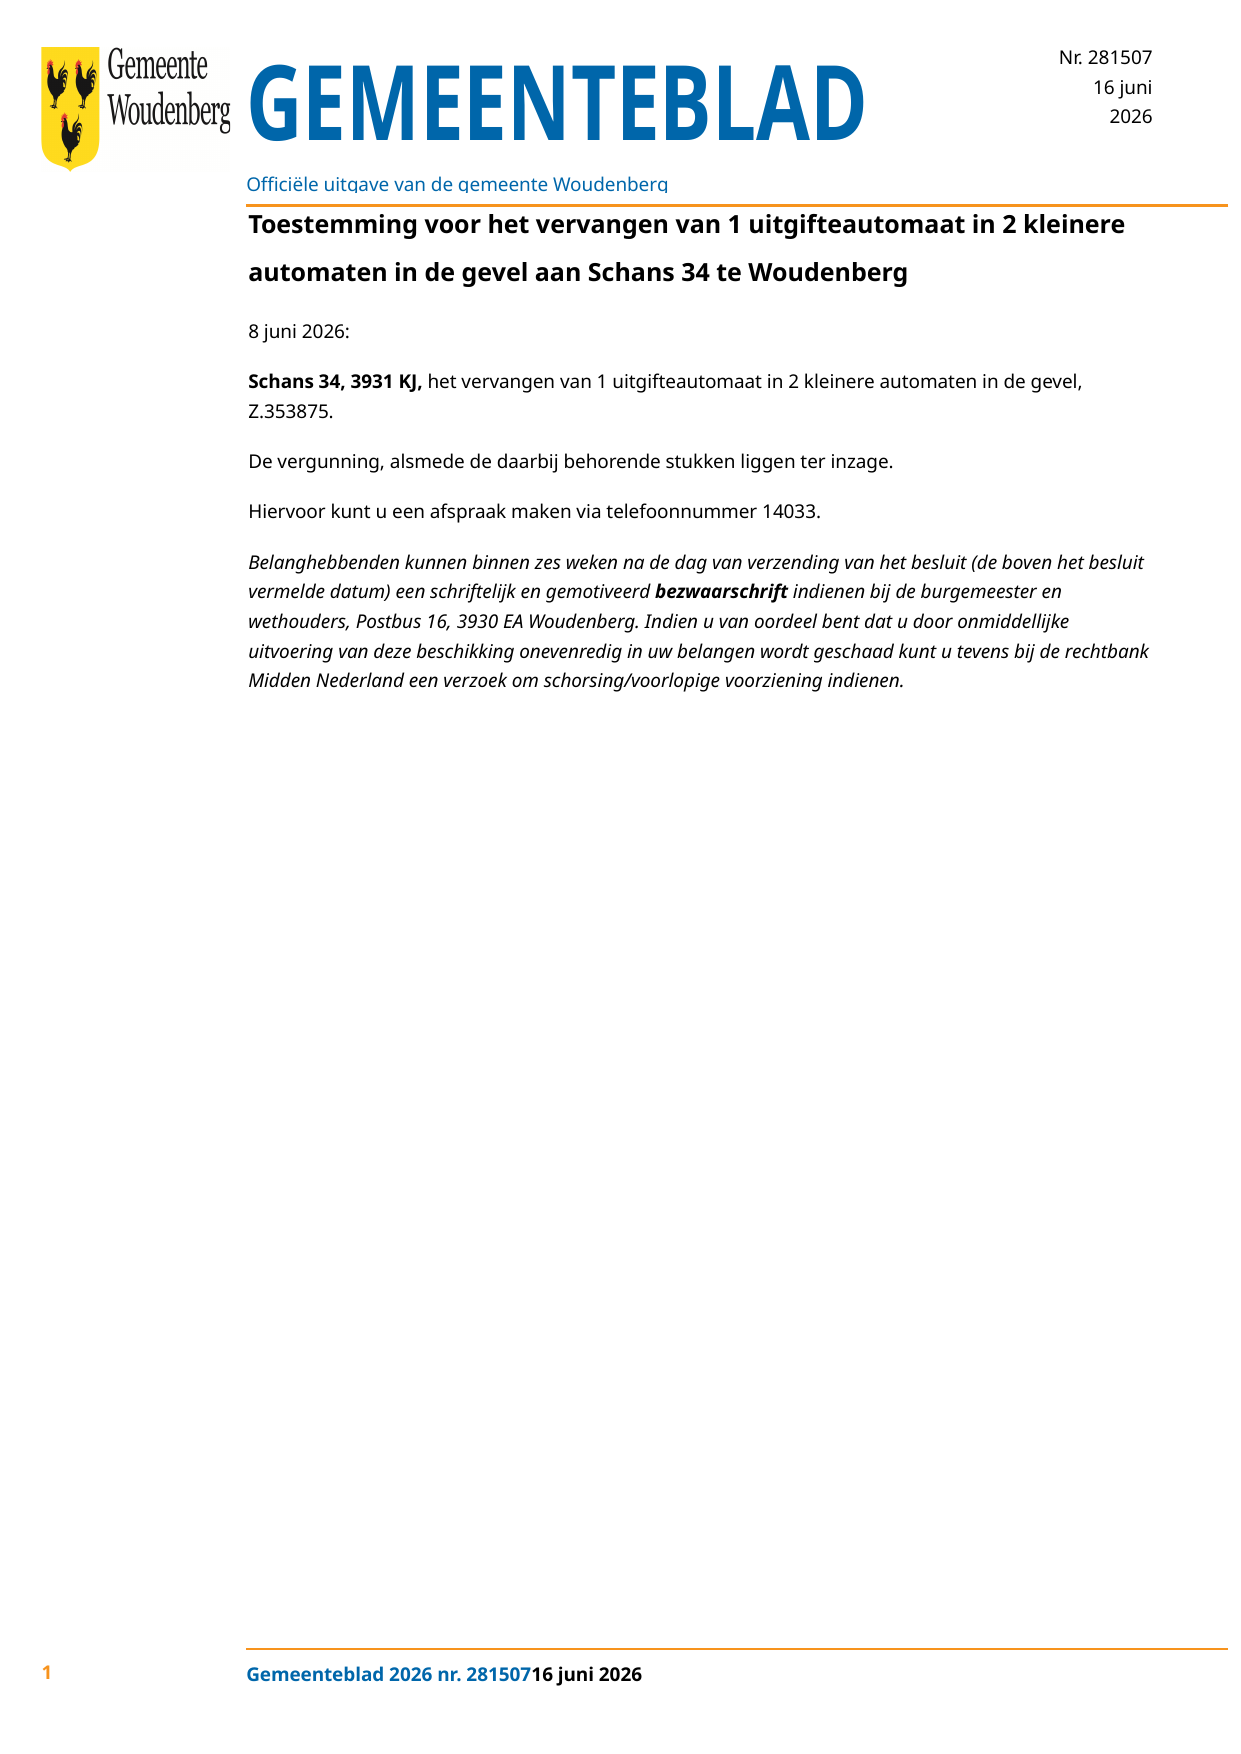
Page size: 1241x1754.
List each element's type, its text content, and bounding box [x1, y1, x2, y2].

text 8 juni 2026: [248, 318, 1152, 344]
text De vergunning, alsmede de daarbij behorende stukken liggen ter inzage. [248, 448, 1152, 474]
text Schans 34, 3931 KJ, het vervangen van 1 uitgifteautomaat in 2 kleinere automaten in de gevel, Z.353875. [248, 368, 1152, 424]
text Hiervoor kunt u een afspraak maken via telefoonnummer 14033. [248, 499, 1152, 524]
picture [41, 47, 231, 172]
text Belanghebbenden kunnen binnen zes weken na de dag van verzending van het besluit (de boven het besluit vermelde datum) een schriftelijk en gemotiveerd bezwaarschrift indienen bij de burgemeester en wethouders, Postbus 16, 3930 EA Woudenberg. Indien u van oordeel bent dat u door onmiddellijke uitvoering van deze beschikking onevenredig in uw belangen wordt geschaad kunt u tevens bij de rechtbank Midden Nederland een verzoek om schorsing/voorlopige voorziening indienen. [248, 549, 1152, 693]
text Toestemming voor het vervangen van 1 uitgifteautomaat in 2 kleinere automaten in de gevel aan Schans 34 te Woudenberg [248, 207, 1152, 288]
